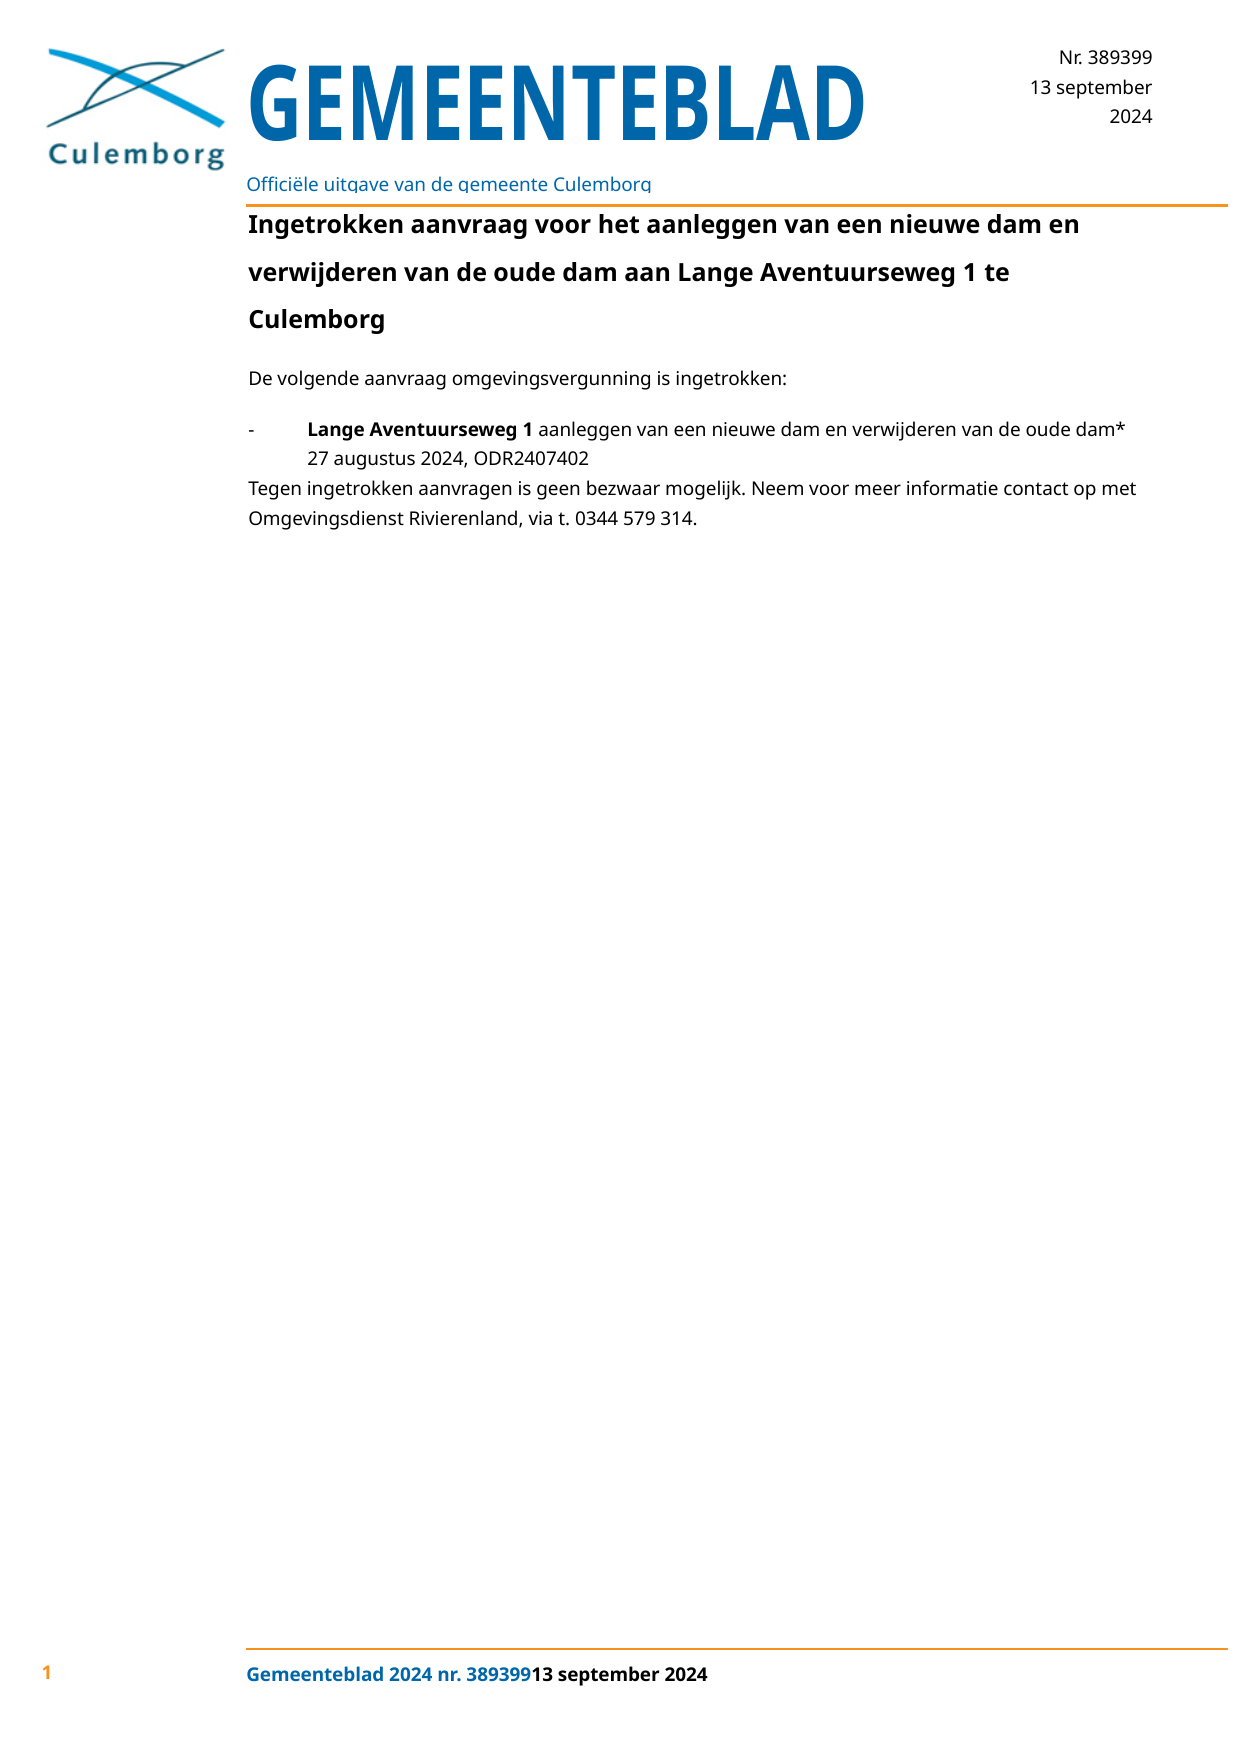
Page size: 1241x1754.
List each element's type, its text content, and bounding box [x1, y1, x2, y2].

picture [41, 47, 231, 172]
text De volgende aanvraag omgevingsvergunning is ingetrokken: [248, 366, 1152, 391]
list Lange Aventuurseweg 1 aanleggen van een nieuwe dam en verwijderen van de oude dam* 27 augustus 2024, ODR2407402 [248, 416, 1152, 471]
text Tegen ingetrokken aanvragen is geen bezwaar mogelijk. Neem voor meer informatie contact op met Omgevingsdienst Rivierenland, via t. 0344 579 314. [248, 475, 1152, 530]
text Ingetrokken aanvraag voor het aanleggen van een nieuwe dam en verwijderen van de oude dam aan Lange Aventuurseweg 1 te Culemborg [248, 207, 1152, 336]
